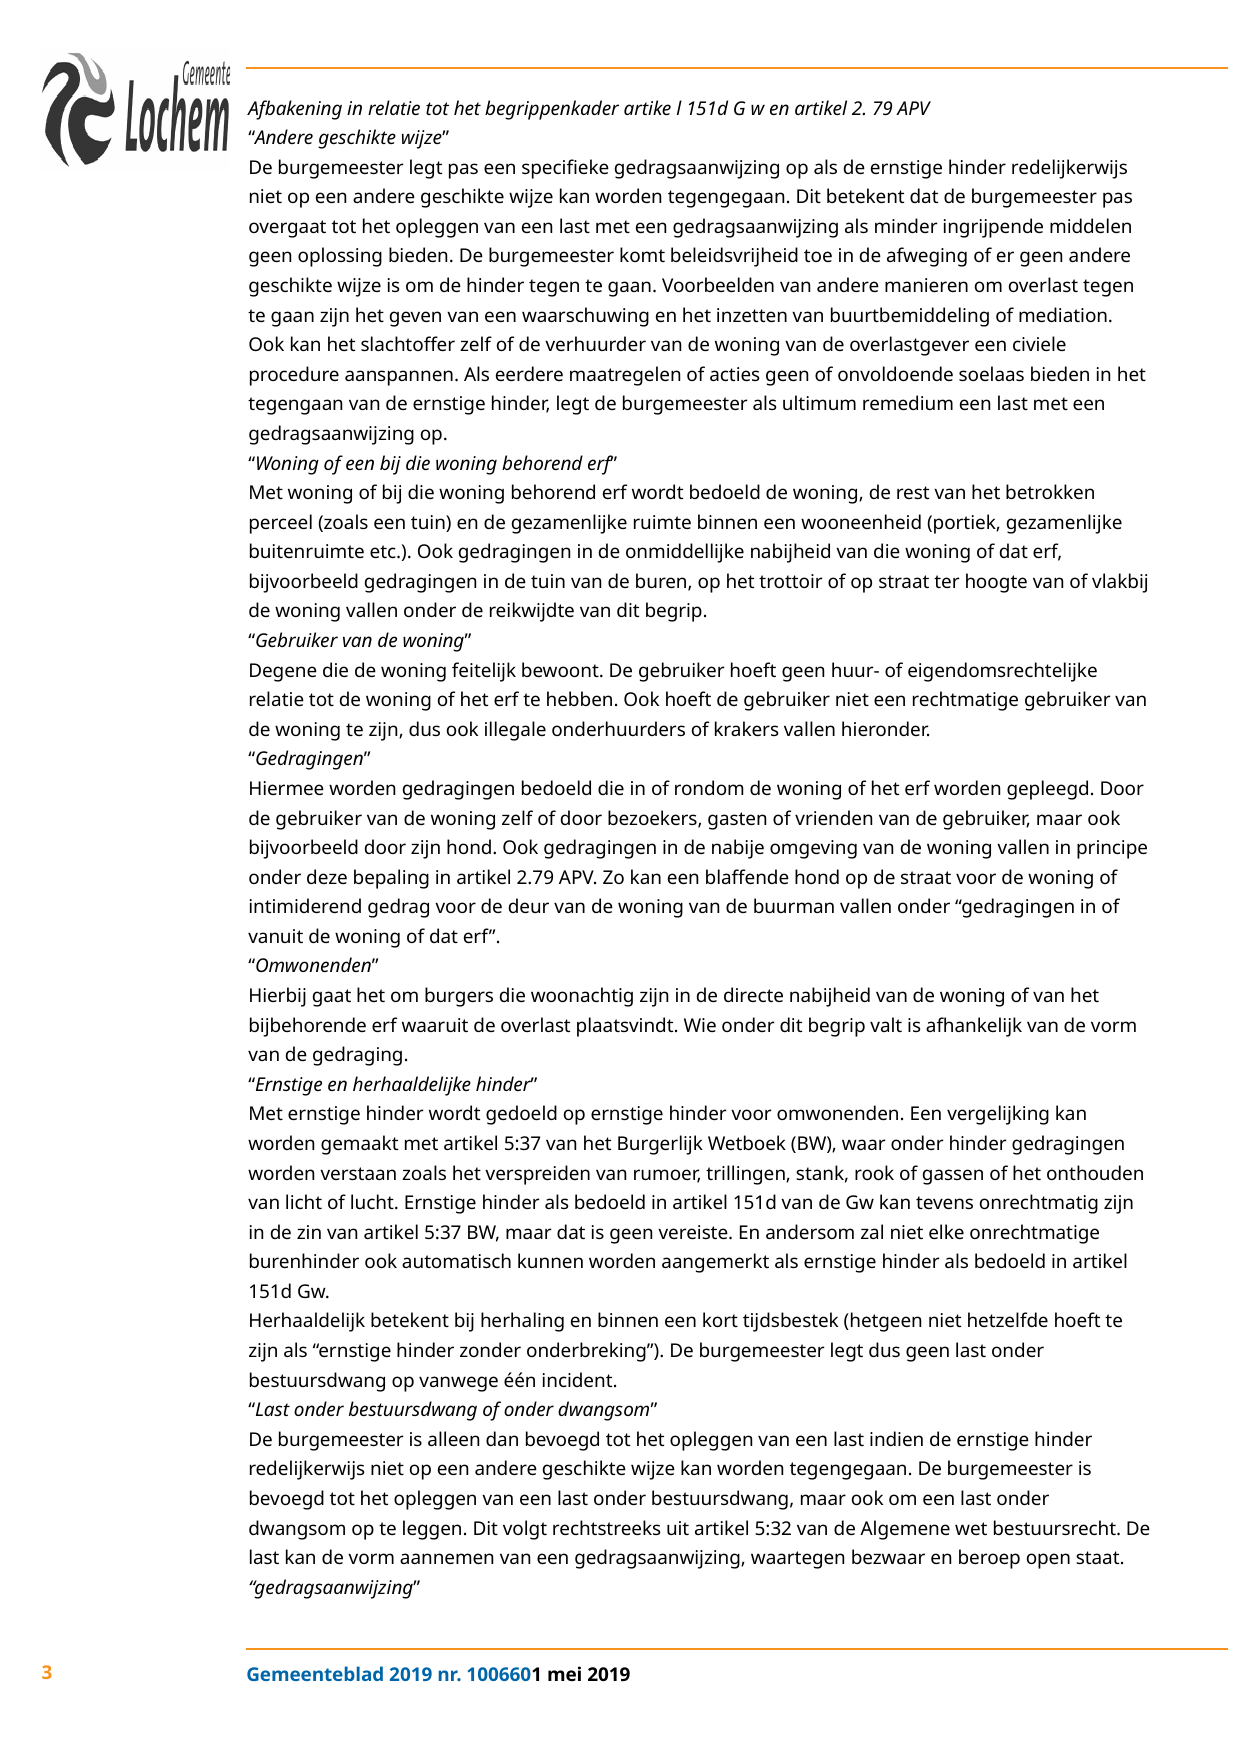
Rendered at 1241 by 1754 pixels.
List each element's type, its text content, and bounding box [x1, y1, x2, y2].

text Met ernstige hinder wordt gedoeld op ernstige hinder voor omwonenden. Een vergelijking kan worden gemaakt met artikel 5:37 van het Burgerlijk Wetboek (BW), waar onder hinder gedragingen worden verstaan zoals het verspreiden van rumoer, trillingen, stank, rook of gassen of het onthouden van licht of lucht. Ernstige hinder als bedoeld in artikel 151d van de Gw kan tevens onrechtmatig zijn in de zin van artikel 5:37 BW, maar dat is geen vereiste. En andersom zal niet elke onrechtmatige burenhinder ook automatisch kunnen worden aangemerkt als ernstige hinder als bedoeld in artikel 151d Gw. [248, 1101, 1152, 1304]
text “Andere geschikte wijze” [248, 124, 1152, 150]
text Hiermee worden gedragingen bedoeld die in of rondom de woning of het erf worden gepleegd. Door de gebruiker van de woning zelf of door bezoekers, gasten of vrienden van de gebruiker, maar ook bijvoorbeeld door zijn hond. Ook gedragingen in de nabije omgeving van de woning vallen in principe onder deze bepaling in artikel 2.79 APV. Zo kan een blaffende hond op de straat voor de woning of intimiderend gedrag voor de deur van de woning van de buurman vallen onder “gedragingen in of vanuit de woning of dat erf”. [248, 775, 1152, 949]
text De burgemeester legt pas een specifieke gedragsaanwijzing op als de ernstige hinder redelijkerwijs niet op een andere geschikte wijze kan worden tegengegaan. Dit betekent dat de burgemeester pas overgaat tot het opleggen van een last met een gedragsaanwijzing als minder ingrijpende middelen geen oplossing bieden. De burgemeester komt beleidsvrijheid toe in de afweging of er geen andere geschikte wijze is om de hinder tegen te gaan. Voorbeelden van andere manieren om overlast tegen te gaan zijn het geven van een waarschuwing en het inzetten van buurtbemiddeling of mediation. Ook kan het slachtoffer zelf of de verhuurder van de woning van de overlastgever een civiele procedure aanspannen. Als eerdere maatregelen of acties geen of onvoldoende soelaas bieden in het tegengaan van de ernstige hinder, legt de burgemeester als ultimum remedium een last met een gedragsaanwijzing op. [248, 154, 1152, 446]
text “Gedragingen” [248, 746, 1152, 771]
picture [41, 47, 231, 172]
text “Omwonenden” [248, 953, 1152, 978]
text Hierbij gaat het om burgers die woonachtig zijn in de directe nabijheid van de woning of van het bijbehorende erf waaruit de overlast plaatsvindt. Wie onder dit begrip valt is afhankelijk van de vorm van de gedraging. [248, 982, 1152, 1067]
text “Ernstige en herhaaldelijke hinder” [248, 1071, 1152, 1097]
text “Last onder bestuursdwang of onder dwangsom” [248, 1396, 1152, 1422]
text “Woning of een bij die woning behorend erf” [248, 450, 1152, 476]
text “gedragsaanwijzing” [248, 1574, 1152, 1600]
text Herhaaldelijk betekent bij herhaling en binnen een kort tijdsbestek (hetgeen niet hetzelfde hoeft te zijn als “ernstige hinder zonder onderbreking”). De burgemeester legt dus geen last onder bestuursdwang op vanwege één incident. [248, 1308, 1152, 1393]
text Degene die de woning feitelijk bewoont. De gebruiker hoeft geen huur- of eigendomsrechtelijke relatie tot de woning of het erf te hebben. Ook hoeft de gebruiker niet een rechtmatige gebruiker van de woning te zijn, dus ook illegale onderhuurders of krakers vallen hieronder. [248, 657, 1152, 742]
text Met woning of bij die woning behorend erf wordt bedoeld de woning, de rest van het betrokken perceel (zoals een tuin) en de gezamenlijke ruimte binnen een wooneenheid (portiek, gezamenlijke buitenruimte etc.). Ook gedragingen in de onmiddellijke nabijheid van die woning of dat erf, bijvoorbeeld gedragingen in de tuin van de buren, op het trottoir of op straat ter hoogte van of vlakbij de woning vallen onder de reikwijdte van dit begrip. [248, 479, 1152, 623]
text Afbakening in relatie tot het begrippenkader artike l 151d G w en artikel 2. 79 APV [248, 95, 1152, 121]
text De burgemeester is alleen dan bevoegd tot het opleggen van een last indien de ernstige hinder redelijkerwijs niet op een andere geschikte wijze kan worden tegengegaan. De burgemeester is bevoegd tot het opleggen van een last onder bestuursdwang, maar ook om een last onder dwangsom op te leggen. Dit volgt rechtstreeks uit artikel 5:32 van de Algemene wet bestuursrecht. De last kan de vorm aannemen van een gedragsaanwijzing, waartegen bezwaar en beroep open staat. [248, 1426, 1152, 1570]
text “Gebruiker van de woning” [248, 627, 1152, 653]
